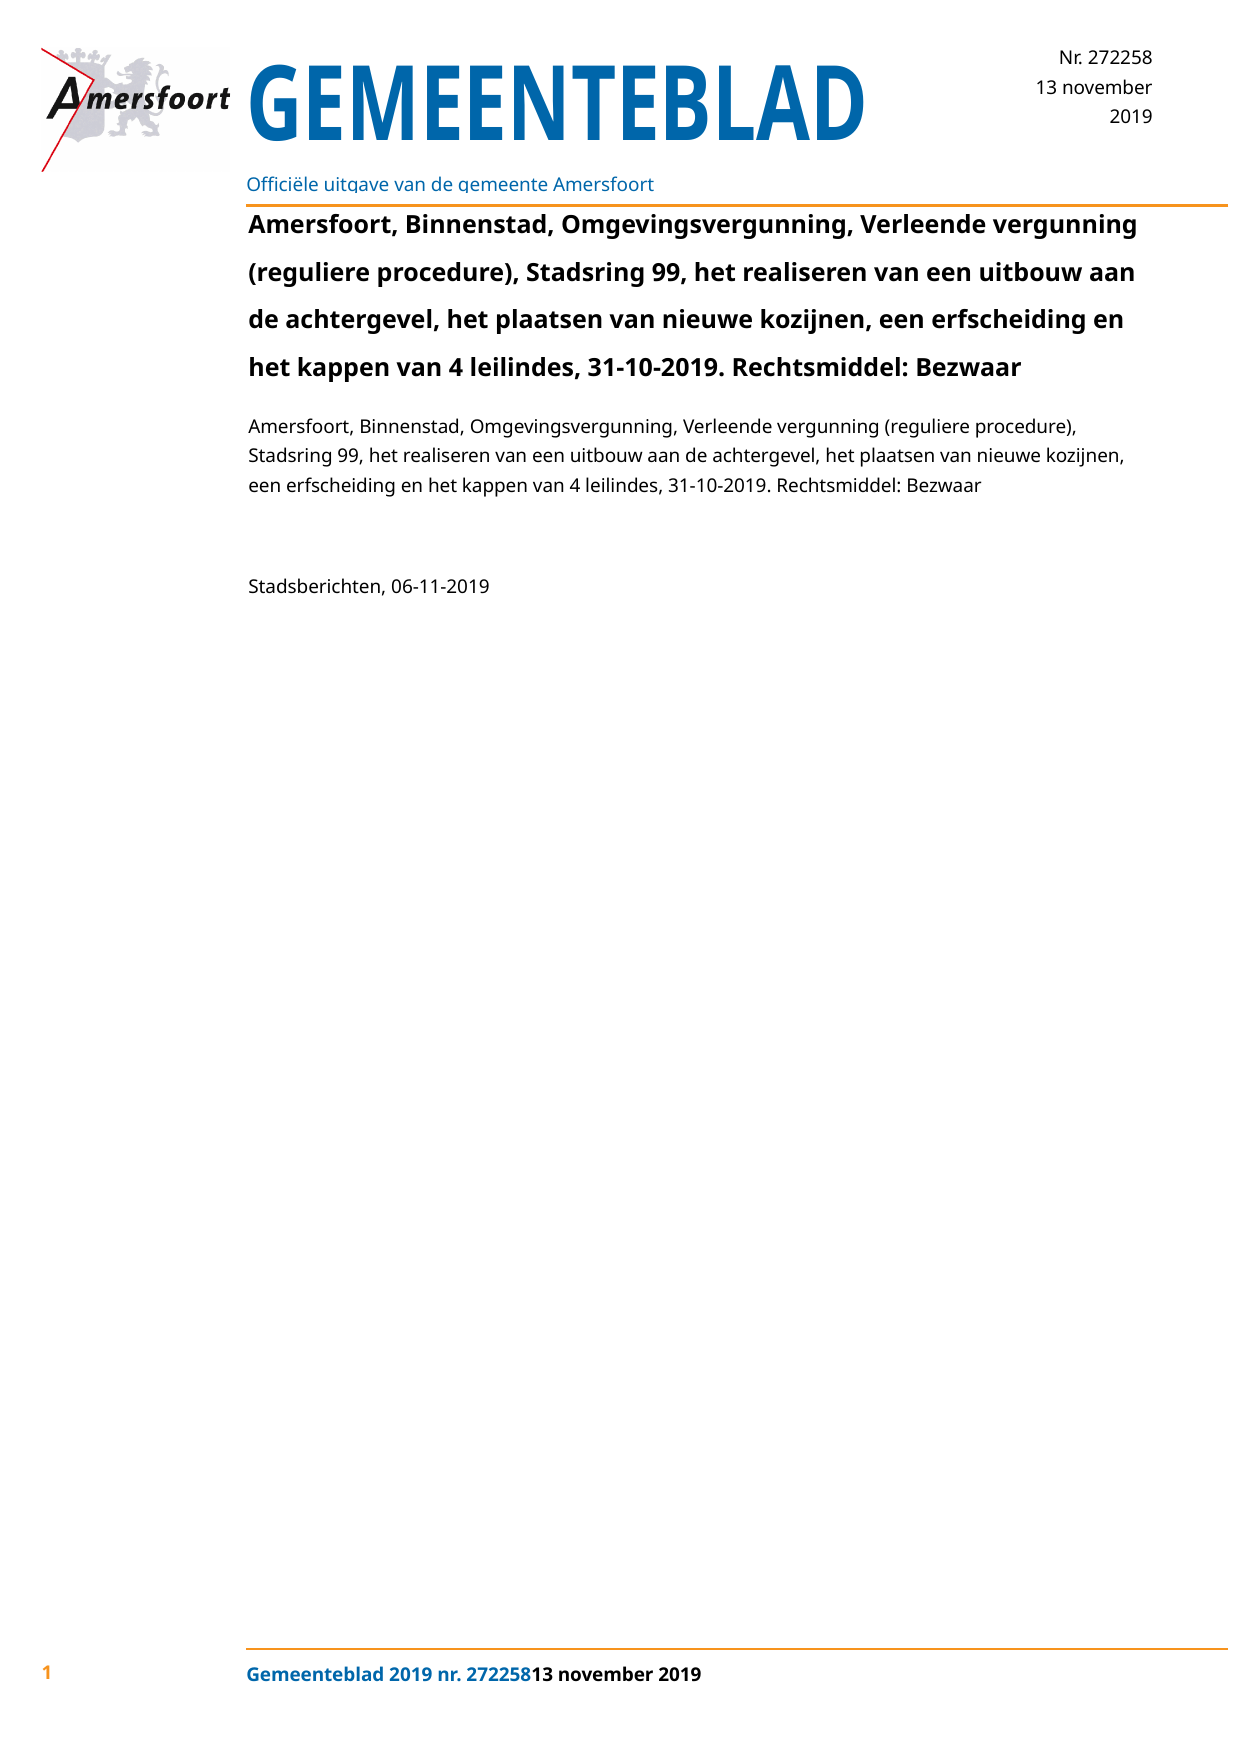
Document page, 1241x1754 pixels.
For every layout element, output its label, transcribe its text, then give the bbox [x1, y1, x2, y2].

text Amersfoort, Binnenstad, Omgevingsvergunning, Verleende vergunning (reguliere procedure), Stadsring 99, het realiseren van een uitbouw aan de achtergevel, het plaatsen van nieuwe kozijnen, een erfscheiding en het kappen van 4 leilindes, 31-10-2019. Rechtsmiddel: Bezwaar [248, 207, 1152, 384]
picture [41, 47, 231, 172]
text Amersfoort, Binnenstad, Omgevingsvergunning, Verleende vergunning (reguliere procedure), Stadsring 99, het realiseren van een uitbouw aan de achtergevel, het plaatsen van nieuwe kozijnen, een erfscheiding en het kappen van 4 leilindes, 31-10-2019. Rechtsmiddel: Bezwaar [248, 413, 1152, 498]
text Stadsberichten, 06-11-2019 [248, 573, 1152, 599]
